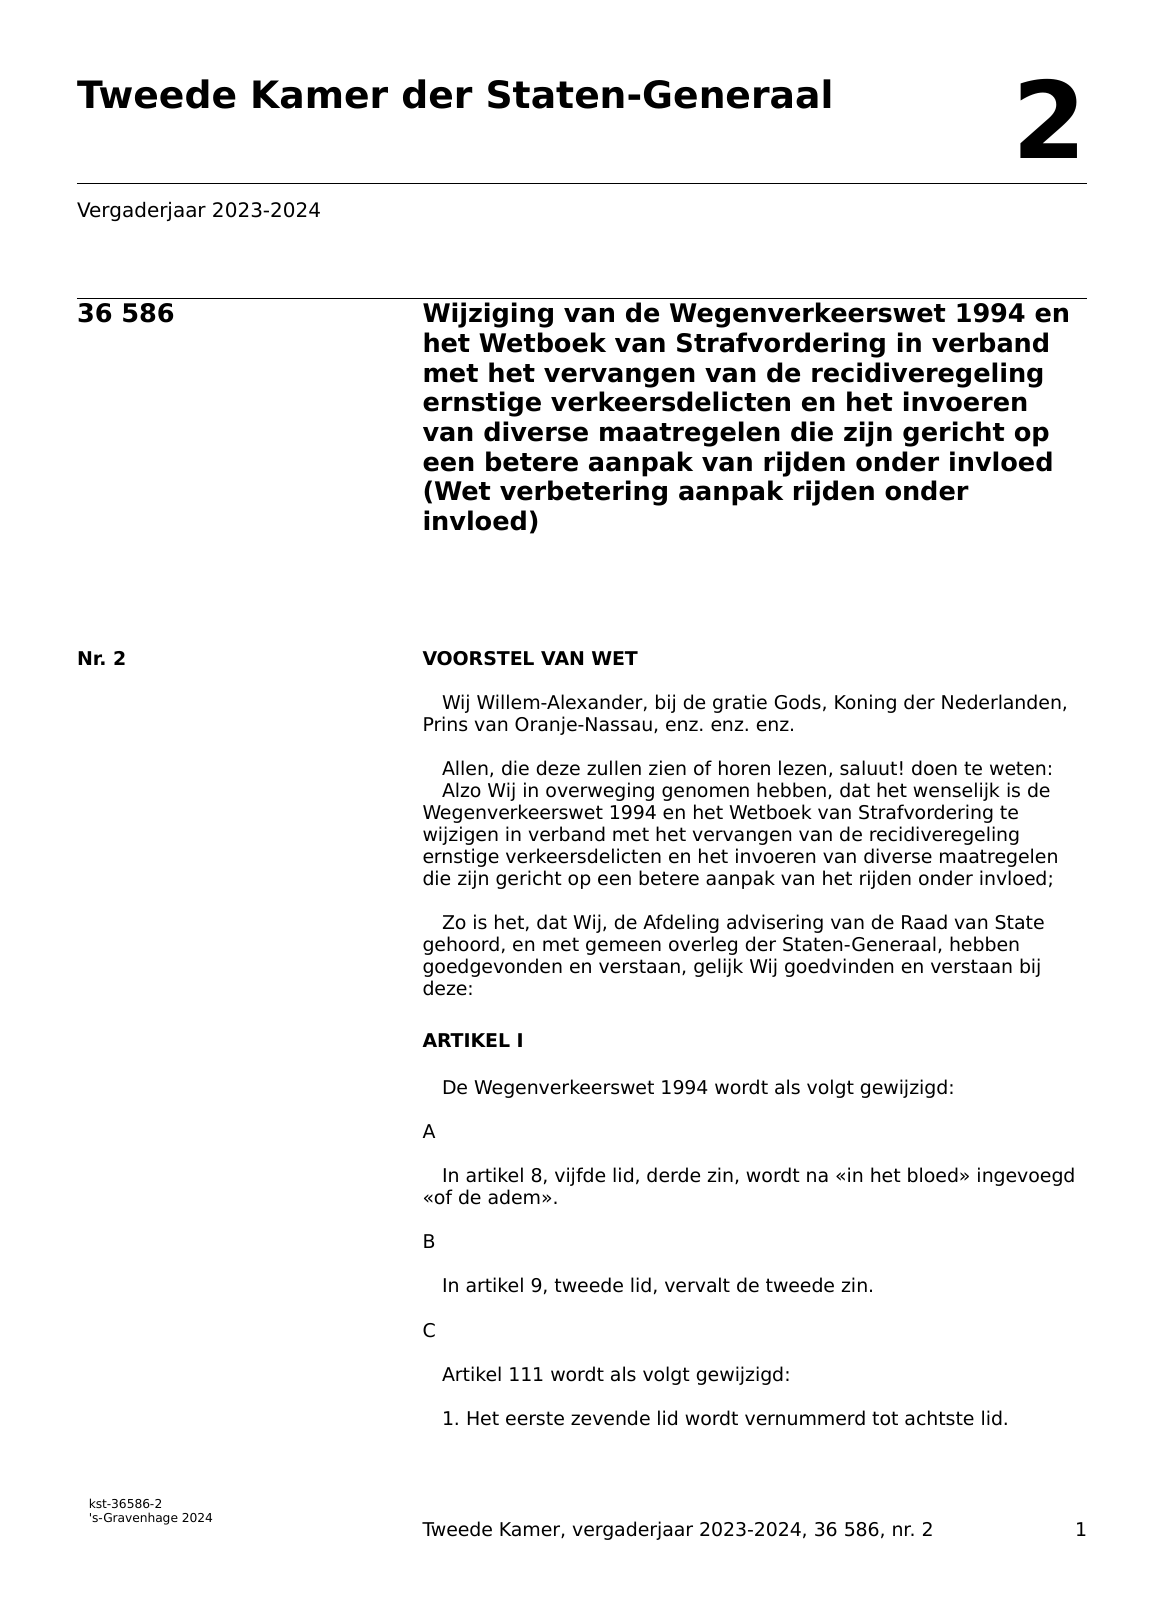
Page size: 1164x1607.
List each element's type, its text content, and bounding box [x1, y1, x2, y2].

subtitle 36 586 Wijziging van de Wegenverkeerswet 1994 en het Wetboek van Strafvordering in verband met het vervangen van de recidiveregeling ernstige verkeersdelicten en het invoeren van diverse maatregelen die zijn gericht op een betere aanpak van rijden onder invloed (Wet verbetering aanpak rijden onder invloed) [77, 299, 1087, 536]
text Zo is het, dat Wij, de Afdeling advisering van de Raad van State gehoord, en met gemeen overleg der Staten-Generaal, hebben goedgevonden en verstaan, gelijk Wij goedvinden en verstaan bij deze: [422, 912, 1087, 1000]
text Allen, die deze zullen zien of horen lezen, saluut! doen te weten: [422, 758, 1087, 780]
table_header Tweede Kamer der Staten-Generaal [77, 59, 886, 183]
text De Wegenverkeerswet 1994 wordt als volgt gewijzigd: [422, 1077, 1087, 1099]
text kst-36586-2 [88, 1497, 323, 1511]
subtitle Nr. 2 VOORSTEL VAN WET [77, 647, 1087, 669]
text C [422, 1319, 1087, 1342]
text 's-Gravenhage 2024 [88, 1511, 323, 1525]
text A [422, 1121, 1087, 1143]
text Wij Willem-Alexander, bij de gratie Gods, Koning der Nederlanden, Prins van Oranje-Nassau, enz. enz. enz. [422, 692, 1087, 736]
text In artikel 8, vijfde lid, derde zin, wordt na «in het bloed» ingevoegd «of de adem». [422, 1165, 1087, 1209]
text 1. Het eerste zevende lid wordt vernummerd tot achtste lid. [422, 1408, 1087, 1430]
table_header 2 [886, 59, 1087, 183]
text Alzo Wij in overweging genomen hebben, dat het wenselijk is de Wegenverkeerswet 1994 en het Wetboek van Strafvordering te wijzigen in verband met het vervangen van de recidiveregeling ernstige verkeersdelicten en het invoeren van diverse maatregelen die zijn gericht op een betere aanpak van het rijden onder invloed; [422, 780, 1087, 890]
text B [422, 1231, 1087, 1253]
table_cell Vergaderjaar 2023-2024 [77, 184, 1087, 298]
text Artikel 111 wordt als volgt gewijzigd: [422, 1364, 1087, 1386]
text In artikel 9, tweede lid, vervalt de tweede zin. [422, 1275, 1087, 1297]
subtitle ARTIKEL I [422, 1030, 1087, 1052]
